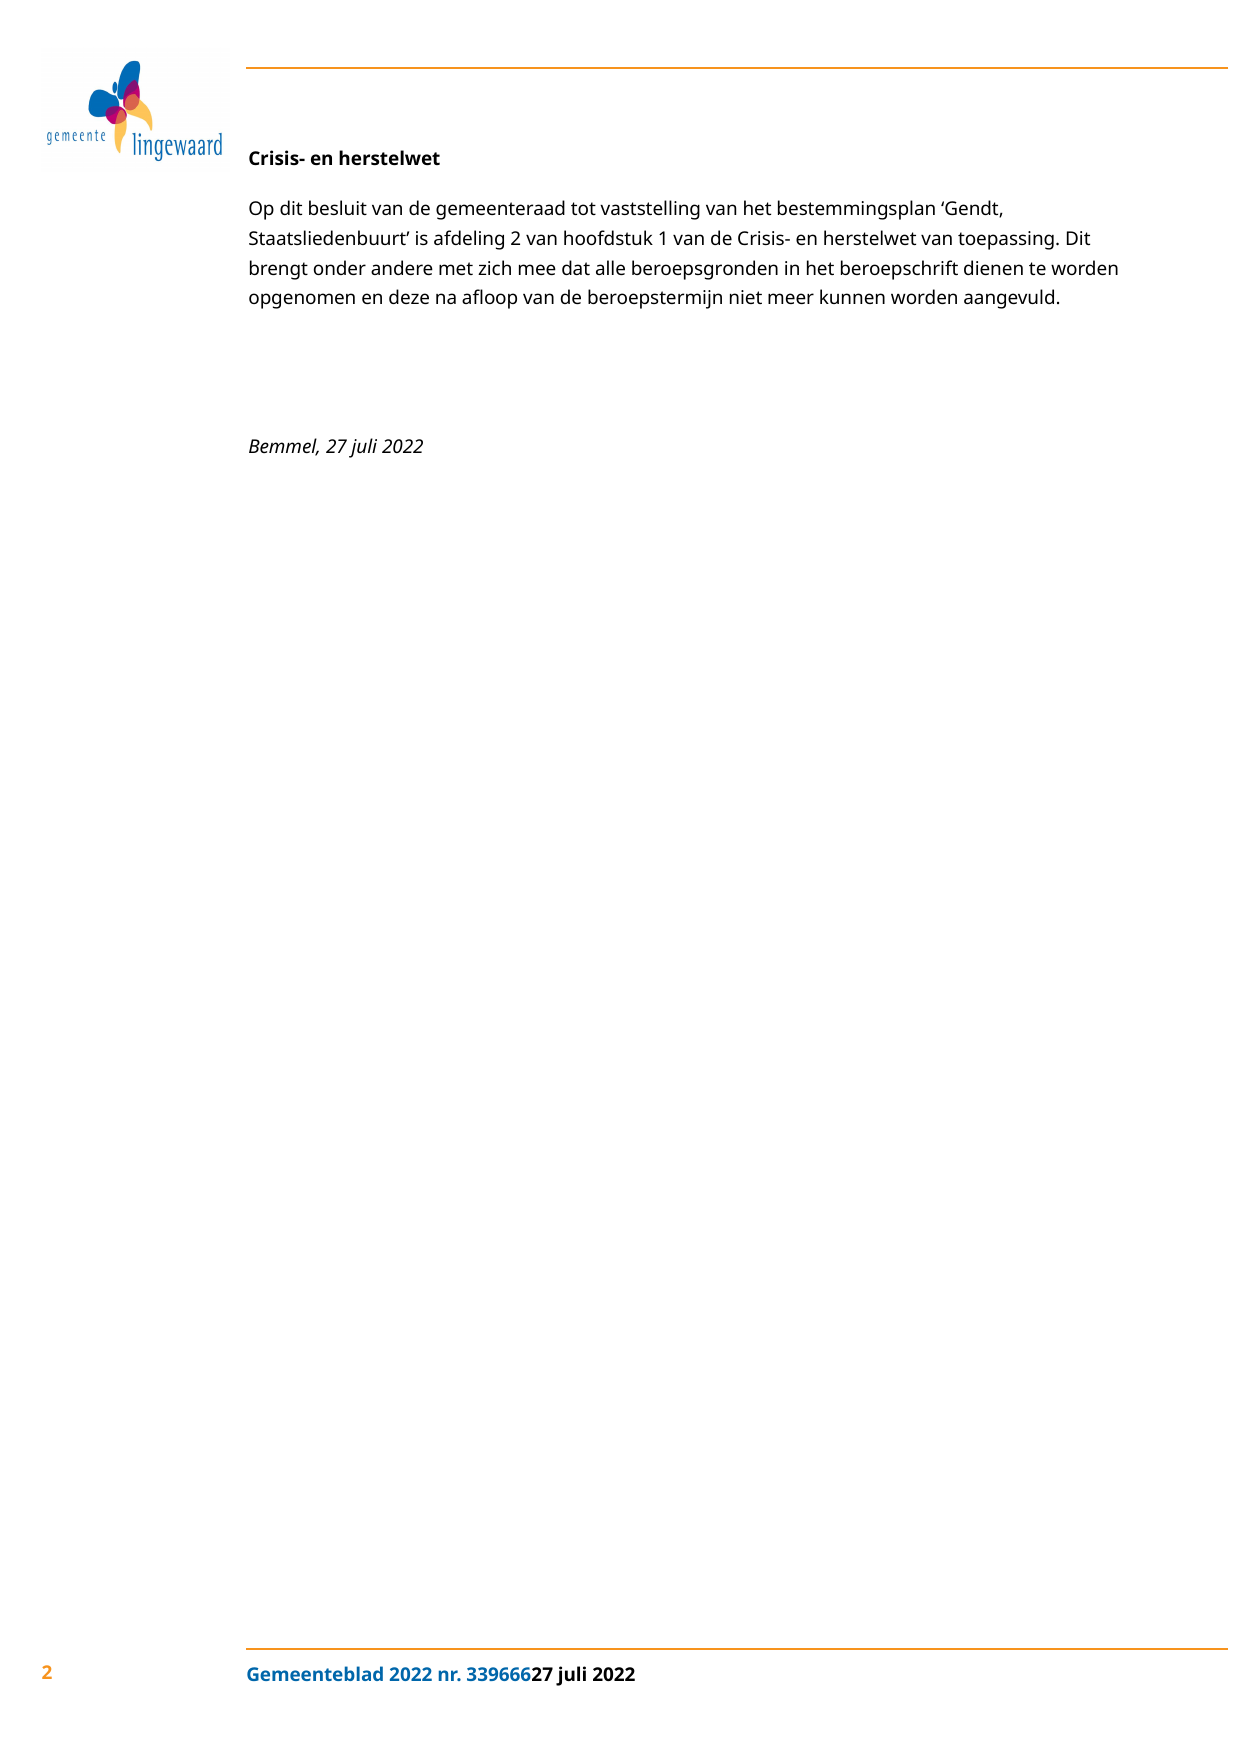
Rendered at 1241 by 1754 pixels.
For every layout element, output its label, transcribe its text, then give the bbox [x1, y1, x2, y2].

text Op dit besluit van de gemeenteraad tot vaststelling van het bestemmingsplan ‘Gendt, Staatsliedenbuurt’ is afdeling 2 van hoofdstuk 1 van de Crisis- en herstelwet van toepassing. Dit brengt onder andere met zich mee dat alle beroepsgronden in het beroepschrift dienen te worden opgenomen en deze na afloop van de beroepstermijn niet meer kunnen worden aangevuld. [248, 196, 1152, 310]
text Bemmel, 27 juli 2022 [248, 433, 1152, 459]
picture [41, 47, 231, 172]
text Crisis- en herstelwet [248, 145, 1152, 171]
